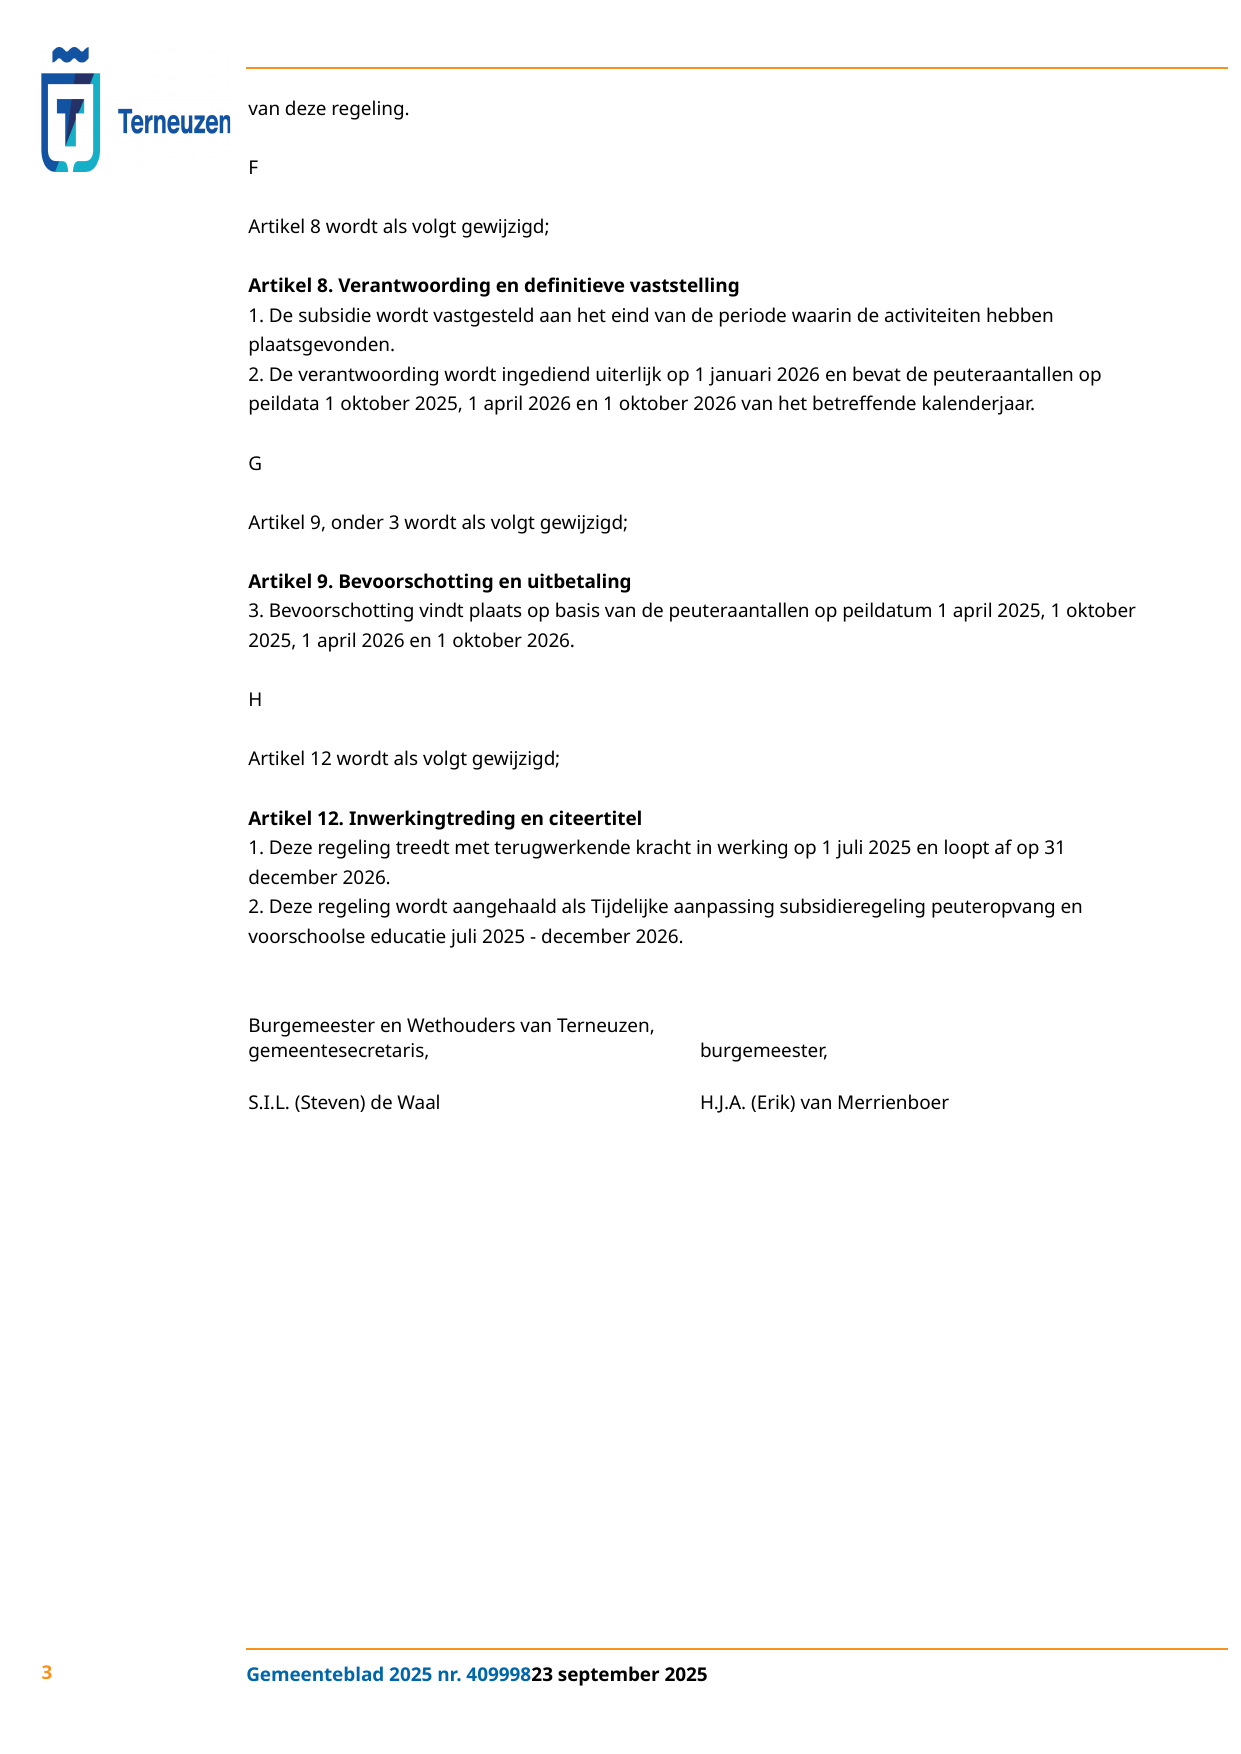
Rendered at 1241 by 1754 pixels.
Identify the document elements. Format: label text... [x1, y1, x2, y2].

text Artikel 8. Verantwoording en definitieve vaststelling [248, 272, 1152, 298]
text 3. Bevoorschotting vindt plaats op basis van de peuteraantallen op peildatum 1 april 2025, 1 oktober 2025, 1 april 2026 en 1 oktober 2026. [248, 598, 1152, 653]
text 1. De subsidie wordt vastgesteld aan het eind van de periode waarin de activiteiten hebben plaatsgevonden. [248, 302, 1152, 357]
table_cell H.J.A. (Erik) van Merrienboer [700, 1089, 1152, 1115]
text van deze regeling. [248, 95, 1152, 121]
table_cell burgemeester, [700, 1038, 1152, 1063]
table_header Burgemeester en Wethouders van Terneuzen, [248, 1012, 700, 1038]
text Artikel 9, onder 3 wordt als volgt gewijzigd; [248, 509, 1152, 535]
table_cell gemeentesecretaris, [248, 1038, 700, 1063]
text 2. De verantwoording wordt ingediend uiterlijk op 1 januari 2026 en bevat de peuteraantallen op peildata 1 oktober 2025, 1 april 2026 en 1 oktober 2026 van het betreffende kalenderjaar. [248, 361, 1152, 416]
table_cell S.I.L. (Steven) de Waal [248, 1089, 700, 1115]
text F [248, 154, 1152, 180]
text Artikel 12. Inwerkingtreding en citeertitel [248, 805, 1152, 831]
picture [41, 47, 231, 172]
text Artikel 12 wordt als volgt gewijzigd; [248, 746, 1152, 771]
text H [248, 686, 1152, 712]
text G [248, 450, 1152, 476]
table_cell [248, 1064, 1152, 1089]
text 1. Deze regeling treedt met terugwerkende kracht in werking op 1 juli 2025 en loopt af op 31 december 2026. [248, 834, 1152, 890]
text Artikel 9. Bevoorschotting en uitbetaling [248, 568, 1152, 594]
text 2. Deze regeling wordt aangehaald als Tijdelijke aanpassing subsidieregeling peuteropvang en voorschoolse educatie juli 2025 - december 2026. [248, 893, 1152, 949]
text Artikel 8 wordt als volgt gewijzigd; [248, 213, 1152, 239]
table_header [700, 1012, 1152, 1038]
